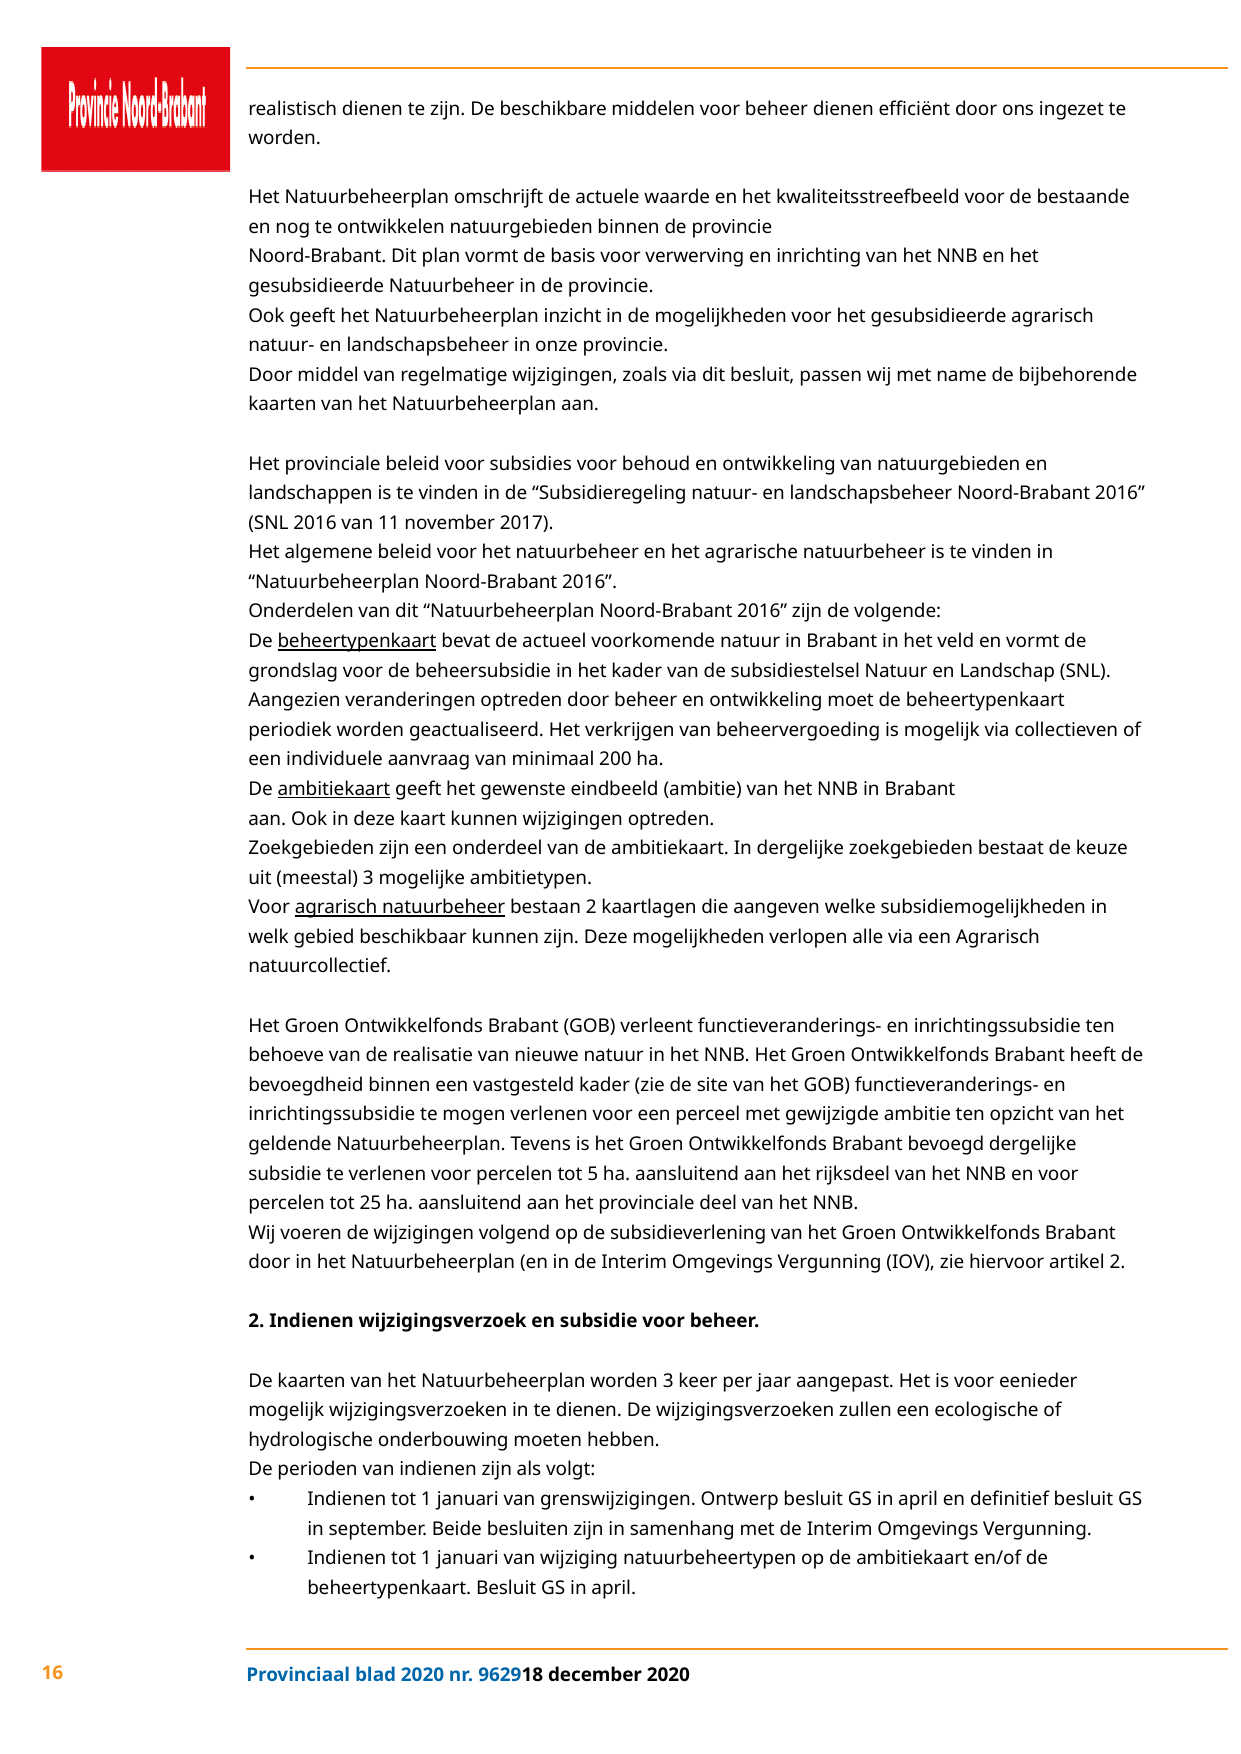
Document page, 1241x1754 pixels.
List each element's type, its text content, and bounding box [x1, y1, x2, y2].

text Noord-Brabant. Dit plan vormt de basis voor verwerving en inrichting van het NNB en het gesubsidieerde Natuurbeheer in de provincie. [248, 243, 1152, 298]
text realistisch dienen te zijn. De beschikbare middelen voor beheer dienen efficiënt door ons ingezet te worden. [248, 95, 1152, 150]
text Het Natuurbeheerplan omschrijft de actuele waarde en het kwaliteitsstreefbeeld voor de bestaande en nog te ontwikkelen natuurgebieden binnen de provincie [248, 183, 1152, 239]
text aan. Ook in deze kaart kunnen wijzigingen optreden. [248, 805, 1152, 831]
text Ook geeft het Natuurbeheerplan inzicht in de mogelijkheden voor het gesubsidieerde agrarisch natuur- en landschapsbeheer in onze provincie. [248, 302, 1152, 357]
text Voor agrarisch natuurbeheer bestaan 2 kaartlagen die aangeven welke subsidiemogelijkheden in welk gebied beschikbaar kunnen zijn. Deze mogelijkheden verlopen alle via een Agrarisch natuurcollectief. [248, 893, 1152, 978]
list Indienen tot 1 januari van wijziging natuurbeheertypen op de ambitiekaart en/of de beheertypenkaart. Besluit GS in april. [248, 1544, 1152, 1600]
list Indienen tot 1 januari van grenswijzigingen. Ontwerp besluit GS in april en definitief besluit GS in september. Beide besluiten zijn in samenhang met de Interim Omgevings Vergunning. [248, 1485, 1152, 1541]
text Het algemene beleid voor het natuurbeheer en het agrarische natuurbeheer is te vinden in “Natuurbeheerplan Noord-Brabant 2016”. [248, 538, 1152, 594]
picture [41, 47, 231, 172]
text De kaarten van het Natuurbeheerplan worden 3 keer per jaar aangepast. Het is voor eenieder mogelijk wijzigingsverzoeken in te dienen. De wijzigingsverzoeken zullen een ecologische of hydrologische onderbouwing moeten hebben. [248, 1367, 1152, 1452]
text 2. Indienen wijzigingsverzoek en subsidie voor beheer. [248, 1308, 1152, 1333]
text De perioden van indienen zijn als volgt: [248, 1456, 1152, 1481]
text Wij voeren de wijzigingen volgend op de subsidieverlening van het Groen Ontwikkelfonds Brabant door in het Natuurbeheerplan (en in de Interim Omgevings Vergunning (IOV), zie hiervoor artikel 2. [248, 1219, 1152, 1274]
text Het Groen Ontwikkelfonds Brabant (GOB) verleent functieveranderings- en inrichtingssubsidie ten behoeve van de realisatie van nieuwe natuur in het NNB. Het Groen Ontwikkelfonds Brabant heeft de bevoegdheid binnen een vastgesteld kader (zie de site van het GOB) functieveranderings- en inrichtingssubsidie te mogen verlenen voor een perceel met gewijzigde ambitie ten opzicht van het geldende Natuurbeheerplan. Tevens is het Groen Ontwikkelfonds Brabant bevoegd dergelijke subsidie te verlenen voor percelen tot 5 ha. aansluitend aan het rijksdeel van het NNB en voor percelen tot 25 ha. aansluitend aan het provinciale deel van het NNB. [248, 1012, 1152, 1215]
text Het provinciale beleid voor subsidies voor behoud en ontwikkeling van natuurgebieden en landschappen is te vinden in de “Subsidieregeling natuur- en landschapsbeheer Noord-Brabant 2016” (SNL 2016 van 11 november 2017). [248, 450, 1152, 535]
text De ambitiekaart geeft het gewenste eindbeeld (ambitie) van het NNB in Brabant [248, 775, 1152, 801]
text De beheertypenkaart bevat de actueel voorkomende natuur in Brabant in het veld en vormt de grondslag voor de beheersubsidie in het kader van de subsidiestelsel Natuur en Landschap (SNL). Aangezien veranderingen optreden door beheer en ontwikkeling moet de beheertypenkaart periodiek worden geactualiseerd. Het verkrijgen van beheervergoeding is mogelijk via collectieven of een individuele aanvraag van minimaal 200 ha. [248, 627, 1152, 771]
text Zoekgebieden zijn een onderdeel van de ambitiekaart. In dergelijke zoekgebieden bestaat de keuze uit (meestal) 3 mogelijke ambitietypen. [248, 834, 1152, 890]
text Door middel van regelmatige wijzigingen, zoals via dit besluit, passen wij met name de bijbehorende kaarten van het Natuurbeheerplan aan. [248, 361, 1152, 416]
text Onderdelen van dit “Natuurbeheerplan Noord-Brabant 2016” zijn de volgende: [248, 598, 1152, 623]
